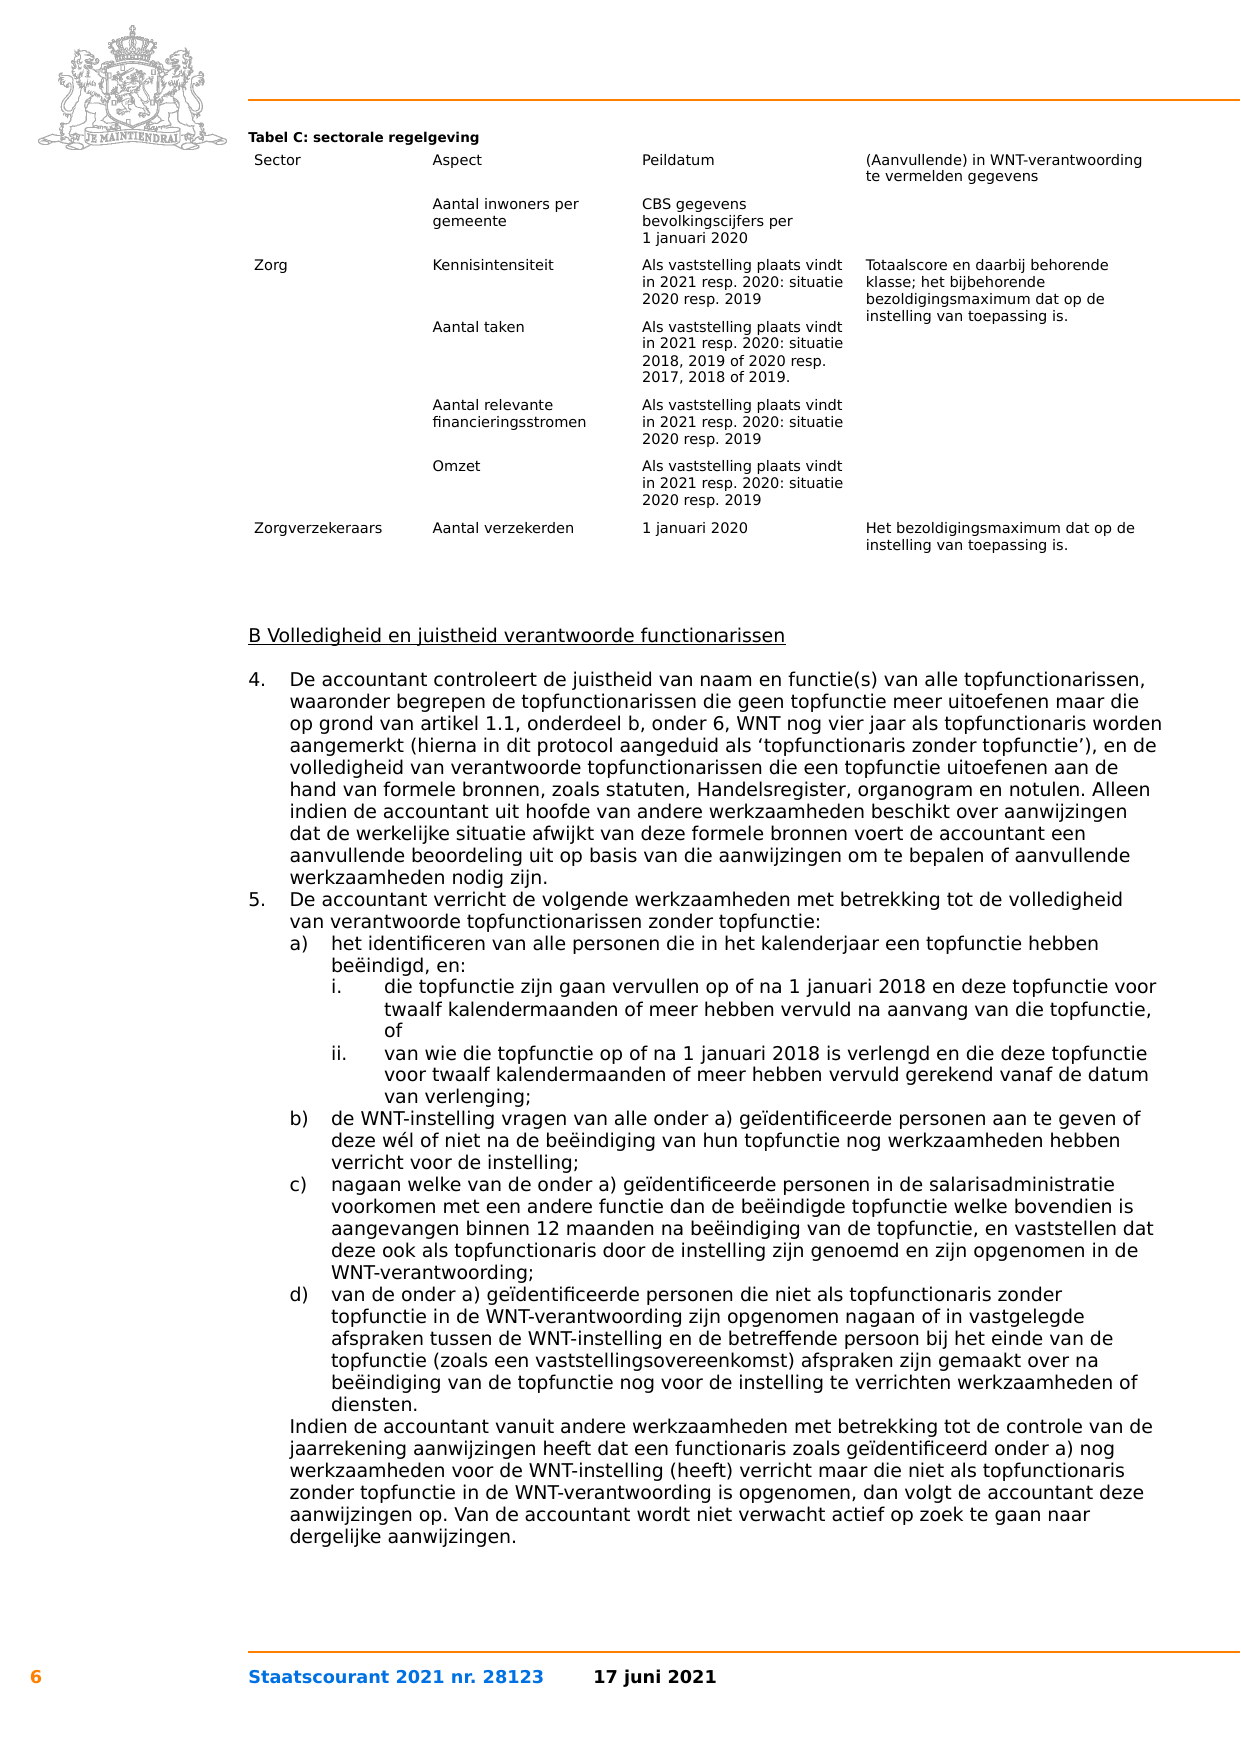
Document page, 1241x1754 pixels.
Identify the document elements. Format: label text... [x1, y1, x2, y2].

text b) de WNT-instelling vragen van alle onder a) geïdentificeerde personen aan te geven of deze wél of niet na de beëindiging van hun topfunctie nog werkzaamheden hebben verricht voor de instelling; [289, 1108, 1163, 1174]
text 4. De accountant controleert de juistheid van naam en functie(s) van alle topfunctionarissen, waaronder begrepen de topfunctionarissen die geen topfunctie meer uitoefenen maar die op grond van artikel 1.1, onderdeel b, onder 6, WNT nog vier jaar als topfunctionaris worden aangemerkt (hierna in dit protocol aangeduid als ‘topfunctionaris zonder topfunctie’), en de volledigheid van verantwoorde topfunctionarissen die een topfunctie uitoefenen aan de hand van formele bronnen, zoals statuten, Handelsregister, organogram en notulen. Alleen indien de accountant uit hoofde van andere werkzaamheden beschikt over aanwijzingen dat de werkelijke situatie afwijkt van deze formele bronnen voert de accountant een aanvullende beoordeling uit op basis van die aanwijzingen om te bepalen of aanvullende werkzaamheden nodig zijn. [248, 669, 1163, 888]
table_cell (Aanvullende) in WNT-verantwoording te vermelden gegevens [860, 147, 1163, 190]
table_cell Als vaststelling plaats vindt in 2021 resp. 2020: situatie 2018, 2019 of 2020 resp. 2017, 2018 of 2019. [636, 314, 859, 391]
subtitle B Volledigheid en juistheid verantwoorde functionarissen [248, 625, 1163, 647]
table_cell Aantal inwoners per gemeente [427, 191, 635, 251]
table_cell 1 januari 2020 [636, 515, 859, 558]
text c) nagaan welke van de onder a) geïdentificeerde personen in de salarisadministratie voorkomen met een andere functie dan de beëindigde topfunctie welke bovendien is aangevangen binnen 12 maanden na beëindiging van de topfunctie, en vaststellen dat deze ook als topfunctionaris door de instelling zijn genoemd en zijn opgenomen in de WNT-verantwoording; [289, 1174, 1163, 1284]
table_cell [249, 191, 426, 251]
table_cell [860, 191, 1163, 251]
table_cell Kennisintensiteit [427, 253, 635, 313]
table_cell Het bezoldigingsmaximum dat op de instelling van toepassing is. [860, 515, 1163, 558]
picture [38, 25, 227, 150]
table_header Tabel C: sectorale regelgeving [248, 130, 1163, 146]
table_cell Omzet [427, 454, 635, 514]
text d) van de onder a) geïdentificeerde personen die niet als topfunctionaris zonder topfunctie in de WNT-verantwoording zijn opgenomen nagaan of in vastgelegde afspraken tussen de WNT-instelling en de betreffende persoon bij het einde van de topfunctie (zoals een vaststellingsovereenkomst) afspraken zijn gemaakt over na beëindiging van de topfunctie nog voor de instelling te verrichten werkzaamheden of diensten. [289, 1284, 1163, 1416]
text Indien de accountant vanuit andere werkzaamheden met betrekking tot de controle van de jaarrekening aanwijzingen heeft dat een functionaris zoals geïdentificeerd onder a) nog werkzaamheden voor de WNT-instelling (heeft) verricht maar die niet als topfunctionaris zonder topfunctie in de WNT-verantwoording is opgenomen, dan volgt de accountant deze aanwijzingen op. Van de accountant wordt niet verwacht actief op zoek te gaan naar dergelijke aanwijzingen. [289, 1416, 1163, 1548]
table_cell Aspect [427, 147, 635, 190]
table_cell Totaalscore en daarbij behorende klasse; het bijbehorende bezoldigingsmaximum dat op de instelling van toepassing is. [860, 253, 1163, 514]
text 5. De accountant verricht de volgende werkzaamheden met betrekking tot de volledigheid van verantwoorde topfunctionarissen zonder topfunctie: [248, 888, 1163, 932]
table_cell Als vaststelling plaats vindt in 2021 resp. 2020: situatie 2020 resp. 2019 [636, 454, 859, 514]
table_cell Aantal relevante financieringsstromen [427, 392, 635, 452]
table_cell Zorgverzekeraars [249, 515, 426, 558]
table_cell Peildatum [636, 147, 859, 190]
table_cell Als vaststelling plaats vindt in 2021 resp. 2020: situatie 2020 resp. 2019 [636, 392, 859, 452]
text i. die topfunctie zijn gaan vervullen op of na 1 januari 2018 en deze topfunctie voor twaalf kalendermaanden of meer hebben vervuld na aanvang van die topfunctie, of [331, 976, 1163, 1042]
table_cell Sector [249, 147, 426, 190]
table_cell Zorg [249, 253, 426, 514]
table_cell Aantal taken [427, 314, 635, 391]
table_cell CBS gegevens bevolkingscijfers per 1 januari 2020 [636, 191, 859, 251]
table_cell Aantal verzekerden [427, 515, 635, 558]
text a) het identificeren van alle personen die in het kalenderjaar een topfunctie hebben beëindigd, en: [289, 932, 1163, 976]
table_cell Als vaststelling plaats vindt in 2021 resp. 2020: situatie 2020 resp. 2019 [636, 253, 859, 313]
text ii. van wie die topfunctie op of na 1 januari 2018 is verlengd en die deze topfunctie voor twaalf kalendermaanden of meer hebben vervuld gerekend vanaf de datum van verlenging; [331, 1042, 1163, 1108]
